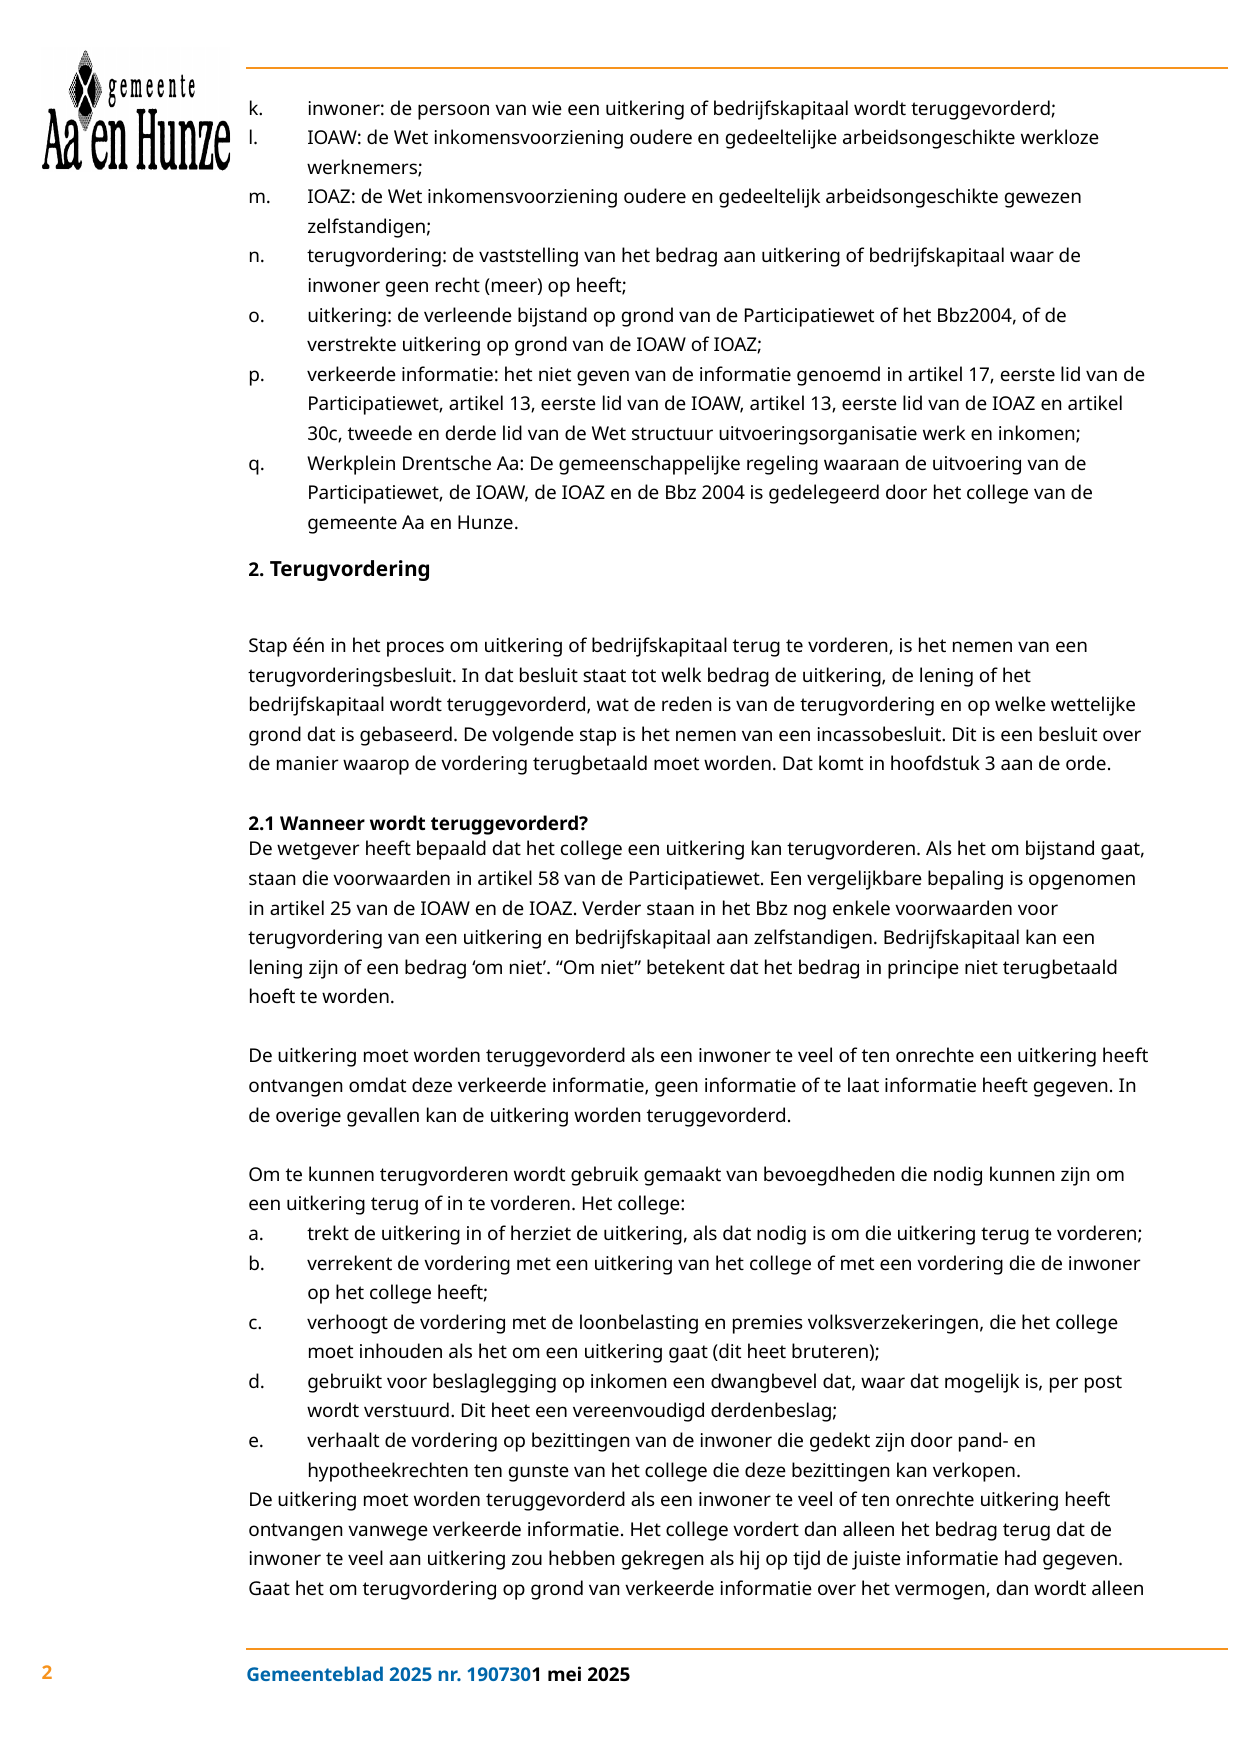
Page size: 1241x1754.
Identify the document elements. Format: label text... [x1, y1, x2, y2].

list Werkplein Drentsche Aa: De gemeenschappelijke regeling waaraan de uitvoering van de Participatiewet, de IOAW, de IOAZ en de Bbz 2004 is gedelegeerd door het college van de gemeente Aa en Hunze. [248, 450, 1152, 535]
list verhaalt de vordering op bezittingen van de inwoner die gedekt zijn door pand- en hypotheekrechten ten gunste van het college die deze bezittingen kan verkopen. [248, 1427, 1152, 1482]
list verrekent de vordering met een uitkering van het college of met een vordering die de inwoner op het college heeft; [248, 1250, 1152, 1305]
text De uitkering moet worden teruggevorderd als een inwoner te veel of ten onrechte uitkering heeft ontvangen vanwege verkeerde informatie. Het college vordert dan alleen het bedrag terug dat de inwoner te veel aan uitkering zou hebben gekregen als hij op tijd de juiste informatie had gegeven. Gaat het om terugvordering op grond van verkeerde informatie over het vermogen, dan wordt alleen [248, 1486, 1152, 1601]
list trekt de uitkering in of herziet de uitkering, als dat nodig is om die uitkering terug te vorderen; [248, 1220, 1152, 1246]
list IOAW: de Wet inkomensvoorziening oudere en gedeeltelijke arbeidsongeschikte werkloze werknemers; [248, 124, 1152, 180]
list IOAZ: de Wet inkomensvoorziening oudere en gedeeltelijk arbeidsongeschikte gewezen zelfstandigen; [248, 183, 1152, 239]
picture [41, 47, 231, 172]
list terugvordering: de vaststelling van het bedrag aan uitkering of bedrijfskapitaal waar de inwoner geen recht (meer) op heeft; [248, 243, 1152, 298]
text 2. Terugvordering [248, 554, 1152, 583]
list verkeerde informatie: het niet geven van de informatie genoemd in artikel 17, eerste lid van de Participatiewet, artikel 13, eerste lid van de IOAW, artikel 13, eerste lid van de IOAZ en artikel 30c, tweede en derde lid van de Wet structuur uitvoeringsorganisatie werk en inkomen; [248, 361, 1152, 446]
list inwoner: de persoon van wie een uitkering of bedrijfskapitaal wordt teruggevorderd; [248, 95, 1152, 121]
list uitkering: de verleende bijstand op grond van de Participatiewet of het Bbz2004, of de verstrekte uitkering op grond van de IOAW of IOAZ; [248, 302, 1152, 357]
text De wetgever heeft bepaald dat het college een uitkering kan terugvorderen. Als het om bijstand gaat, staan die voorwaarden in artikel 58 van de Participatiewet. Een vergelijkbare bepaling is opgenomen in artikel 25 van de IOAW en de IOAZ. Verder staan in het Bbz nog enkele voorwaarden voor terugvordering van een uitkering en bedrijfskapitaal aan zelfstandigen. Bedrijfskapitaal kan een lening zijn of een bedrag ‘om niet’. “Om niet” betekent dat het bedrag in principe niet terugbetaald hoeft te worden. [248, 836, 1152, 1009]
text Stap één in het proces om uitkering of bedrijfskapitaal terug te vorderen, is het nemen van een terugvorderingsbesluit. In dat besluit staat tot welk bedrag de uitkering, de lening of het bedrijfskapitaal wordt teruggevorderd, wat de reden is van de terugvordering en op welke wettelijke grond dat is gebaseerd. De volgende stap is het nemen van een incassobesluit. Dit is een besluit over de manier waarop de vordering terugbetaald moet worden. Dat komt in hoofdstuk 3 aan de orde. [248, 632, 1152, 776]
text De uitkering moet worden teruggevorderd als een inwoner te veel of ten onrechte een uitkering heeft ontvangen omdat deze verkeerde informatie, geen informatie of te laat informatie heeft gegeven. In de overige gevallen kan de uitkering worden teruggevorderd. [248, 1043, 1152, 1127]
list verhoogt de vordering met de loonbelasting en premies volksverzekeringen, die het college moet inhouden als het om een uitkering gaat (dit heet bruteren); [248, 1309, 1152, 1364]
list gebruikt voor beslaglegging op inkomen een dwangbevel dat, waar dat mogelijk is, per post wordt verstuurd. Dit heet een vereenvoudigd derdenbeslag; [248, 1368, 1152, 1423]
text Om te kunnen terugvorderen wordt gebruik gemaakt van bevoegdheden die nodig kunnen zijn om een uitkering terug of in te vorderen. Het college: [248, 1161, 1152, 1216]
text 2.1 Wanneer wordt teruggevorderd? [248, 810, 1152, 836]
